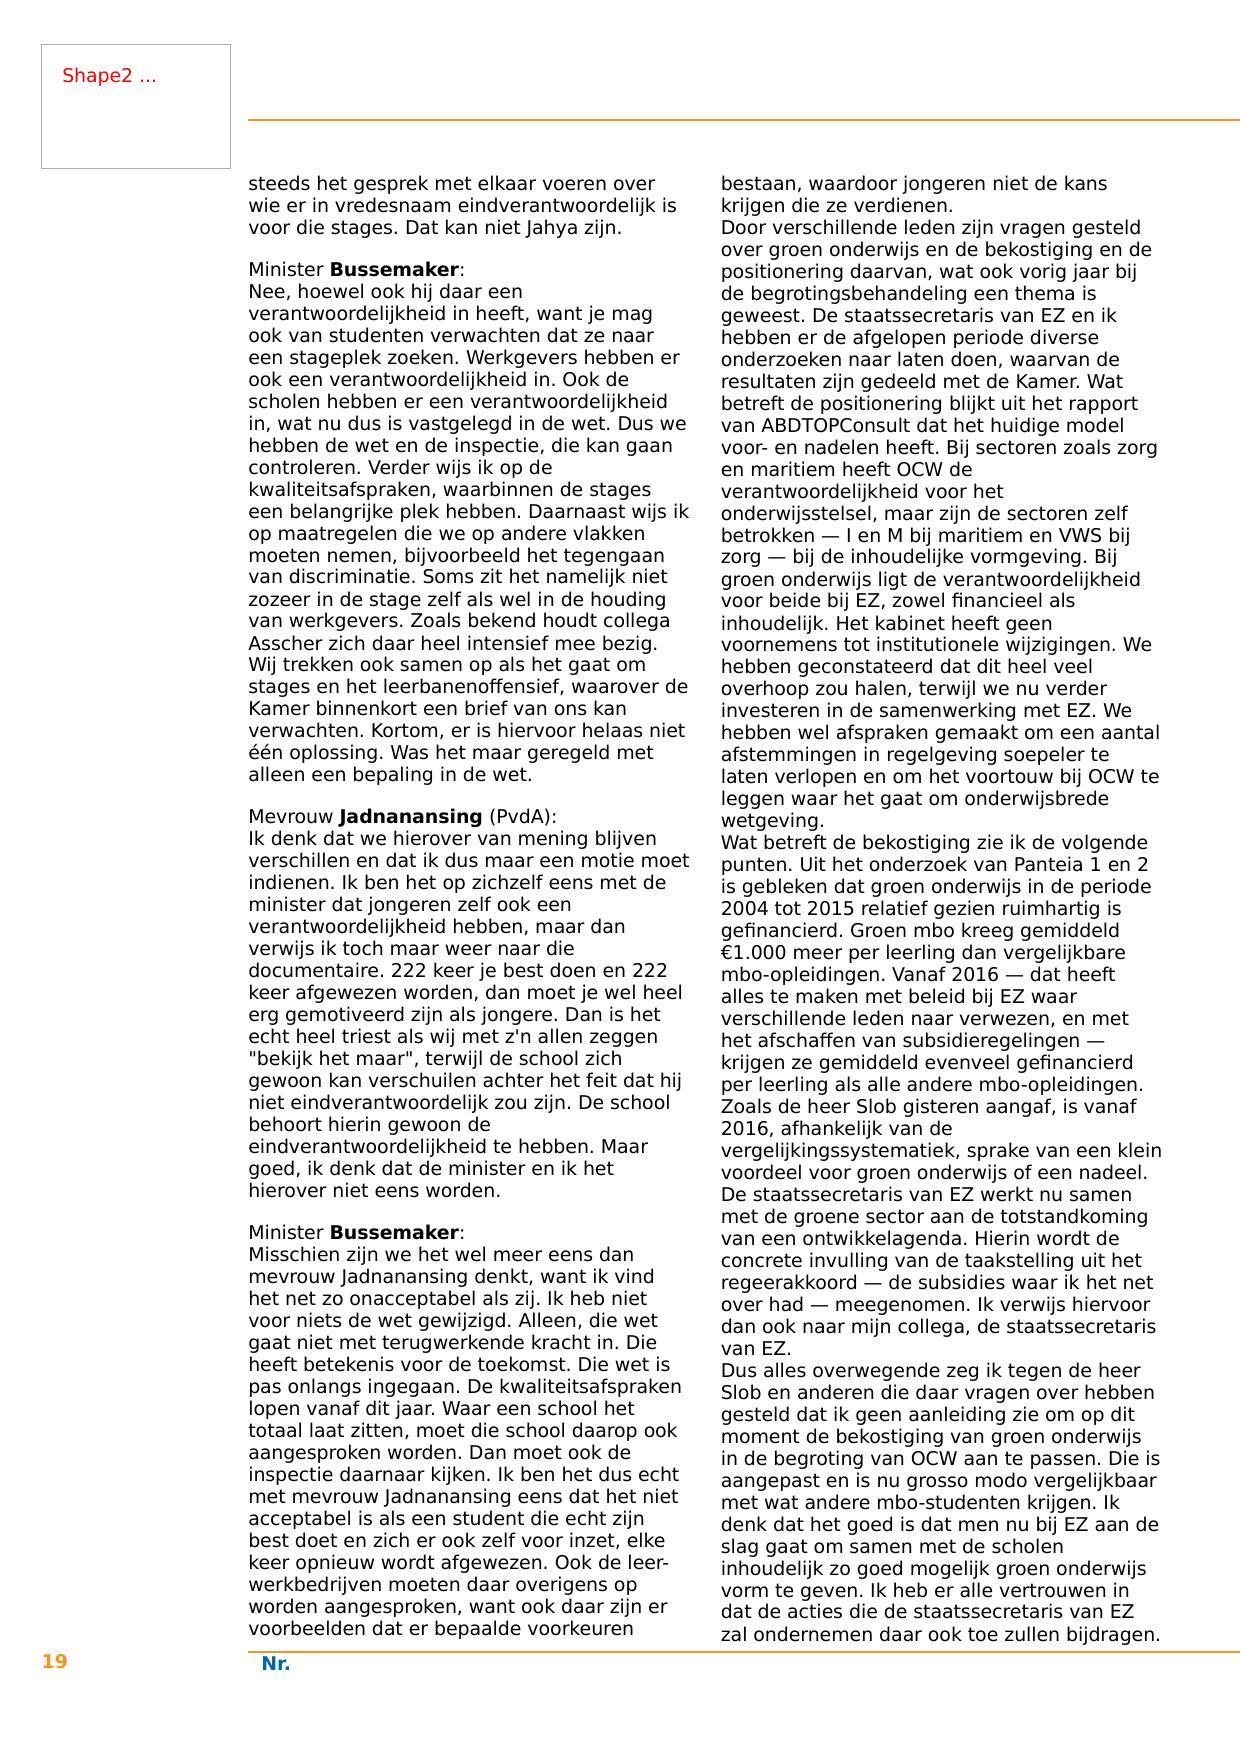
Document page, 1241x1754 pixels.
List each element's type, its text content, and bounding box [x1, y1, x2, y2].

text Misschien zijn we het wel meer eens dan mevrouw Jadnanansing denkt, want ik vind het net zo onacceptabel als zij. Ik heb niet voor niets de wet gewijzigd. Alleen, die wet gaat niet met terugwerkende kracht in. Die heeft betekenis voor de toekomst. Die wet is pas onlangs ingegaan. De kwaliteitsafspraken lopen vanaf dit jaar. Waar een school het totaal laat zitten, moet die school daarop ook aangesproken worden. Dan moet ook de inspectie daarnaar kijken. Ik ben het dus echt met mevrouw Jadnanansing eens dat het niet acceptabel is als een student die echt zijn best doet en zich er ook zelf voor inzet, elke keer opnieuw wordt afgewezen. Ook de leer-werkbedrijven moeten daar overigens op worden aangesproken, want ook daar zijn er voorbeelden dat er bepaalde voorkeuren [248, 1244, 691, 1639]
text Minister Bussemaker: [248, 1222, 691, 1244]
text Mevrouw Jadnanansing (PvdA): [248, 806, 691, 828]
text Wat betreft de bekostiging zie ik de volgende punten. Uit het onderzoek van Panteia 1 en 2 is gebleken dat groen onderwijs in de periode 2004 tot 2015 relatief gezien ruimhartig is gefinancierd. Groen mbo kreeg gemiddeld €1.000 meer per leerling dan vergelijkbare mbo-opleidingen. Vanaf 2016 — dat heeft alles te maken met beleid bij EZ waar verschillende leden naar verwezen, en met het afschaffen van subsidieregelingen — krijgen ze gemiddeld evenveel gefinancierd per leerling als alle andere mbo-opleidingen. Zoals de heer Slob gisteren aangaf, is vanaf 2016, afhankelijk van de vergelijkingssystematiek, sprake van een klein voordeel voor groen onderwijs of een nadeel. De staatssecretaris van EZ werkt nu samen met de groene sector aan de totstandkoming van een ontwikkelagenda. Hierin wordt de concrete invulling van de taakstelling uit het regeerakkoord — de subsidies waar ik het net over had — meegenomen. Ik verwijs hiervoor dan ook naar mijn collega, de staatssecretaris van EZ. [721, 832, 1163, 1360]
text Minister Bussemaker: [248, 259, 691, 281]
text steeds het gesprek met elkaar voeren over wie er in vredesnaam eindverantwoordelijk is voor die stages. Dat kan niet Jahya zijn. [248, 173, 691, 239]
text Ik denk dat we hierover van mening blijven verschillen en dat ik dus maar een motie moet indienen. Ik ben het op zichzelf eens met de minister dat jongeren zelf ook een verantwoordelijkheid hebben, maar dan verwijs ik toch maar weer naar die documentaire. 222 keer je best doen en 222 keer afgewezen worden, dan moet je wel heel erg gemotiveerd zijn als jongere. Dan is het echt heel triest als wij met z'n allen zeggen "bekijk het maar", terwijl de school zich gewoon kan verschuilen achter het feit dat hij niet eindverantwoordelijk zou zijn. De school behoort hierin gewoon de eindverantwoordelijkheid te hebben. Maar goed, ik denk dat de minister en ik het hierover niet eens worden. [248, 828, 691, 1202]
text bestaan, waardoor jongeren niet de kans krijgen die ze verdienen. [721, 173, 1163, 217]
text Dus alles overwegende zeg ik tegen de heer Slob en anderen die daar vragen over hebben gesteld dat ik geen aanleiding zie om op dit moment de bekostiging van groen onderwijs in de begroting van OCW aan te passen. Die is aangepast en is nu grosso modo vergelijkbaar met wat andere mbo-studenten krijgen. Ik denk dat het goed is dat men nu bij EZ aan de slag gaat om samen met de scholen inhoudelijk zo goed mogelijk groen onderwijs vorm te geven. Ik heb er alle vertrouwen in dat de acties die de staatssecretaris van EZ zal ondernemen daar ook toe zullen bijdragen. [721, 1360, 1163, 1645]
text Door verschillende leden zijn vragen gesteld over groen onderwijs en de bekostiging en de positionering daarvan, wat ook vorig jaar bij de begrotingsbehandeling een thema is geweest. De staatssecretaris van EZ en ik hebben er de afgelopen periode diverse onderzoeken naar laten doen, waarvan de resultaten zijn gedeeld met de Kamer. Wat betreft de positionering blijkt uit het rapport van ABDTOPConsult dat het huidige model voor- en nadelen heeft. Bij sectoren zoals zorg en maritiem heeft OCW de verantwoordelijkheid voor het onderwijsstelsel, maar zijn de sectoren zelf betrokken — I en M bij maritiem en VWS bij zorg — bij de inhoudelijke vormgeving. Bij groen onderwijs ligt de verantwoordelijkheid voor beide bij EZ, zowel financieel als inhoudelijk. Het kabinet heeft geen voornemens tot institutionele wijzigingen. We hebben geconstateerd dat dit heel veel overhoop zou halen, terwijl we nu verder investeren in de samenwerking met EZ. We hebben wel afspraken gemaakt om een aantal afstemmingen in regelgeving soepeler te laten verlopen en om het voortouw bij OCW te leggen waar het gaat om onderwijsbrede wetgeving. [721, 217, 1163, 832]
text Nee, hoewel ook hij daar een verantwoordelijkheid in heeft, want je mag ook van studenten verwachten dat ze naar een stageplek zoeken. Werkgevers hebben er ook een verantwoordelijkheid in. Ook de scholen hebben er een verantwoordelijkheid in, wat nu dus is vastgelegd in de wet. Dus we hebben de wet en de inspectie, die kan gaan controleren. Verder wijs ik op de kwaliteitsafspraken, waarbinnen de stages een belangrijke plek hebben. Daarnaast wijs ik op maatregelen die we op andere vlakken moeten nemen, bijvoorbeeld het tegengaan van discriminatie. Soms zit het namelijk niet zozeer in de stage zelf als wel in de houding van werkgevers. Zoals bekend houdt collega Asscher zich daar heel intensief mee bezig. Wij trekken ook samen op als het gaat om stages en het leerbanenoffensief, waarover de Kamer binnenkort een brief van ons kan verwachten. Kortom, er is hiervoor helaas niet één oplossing. Was het maar geregeld met alleen een bepaling in de wet. [248, 281, 691, 786]
